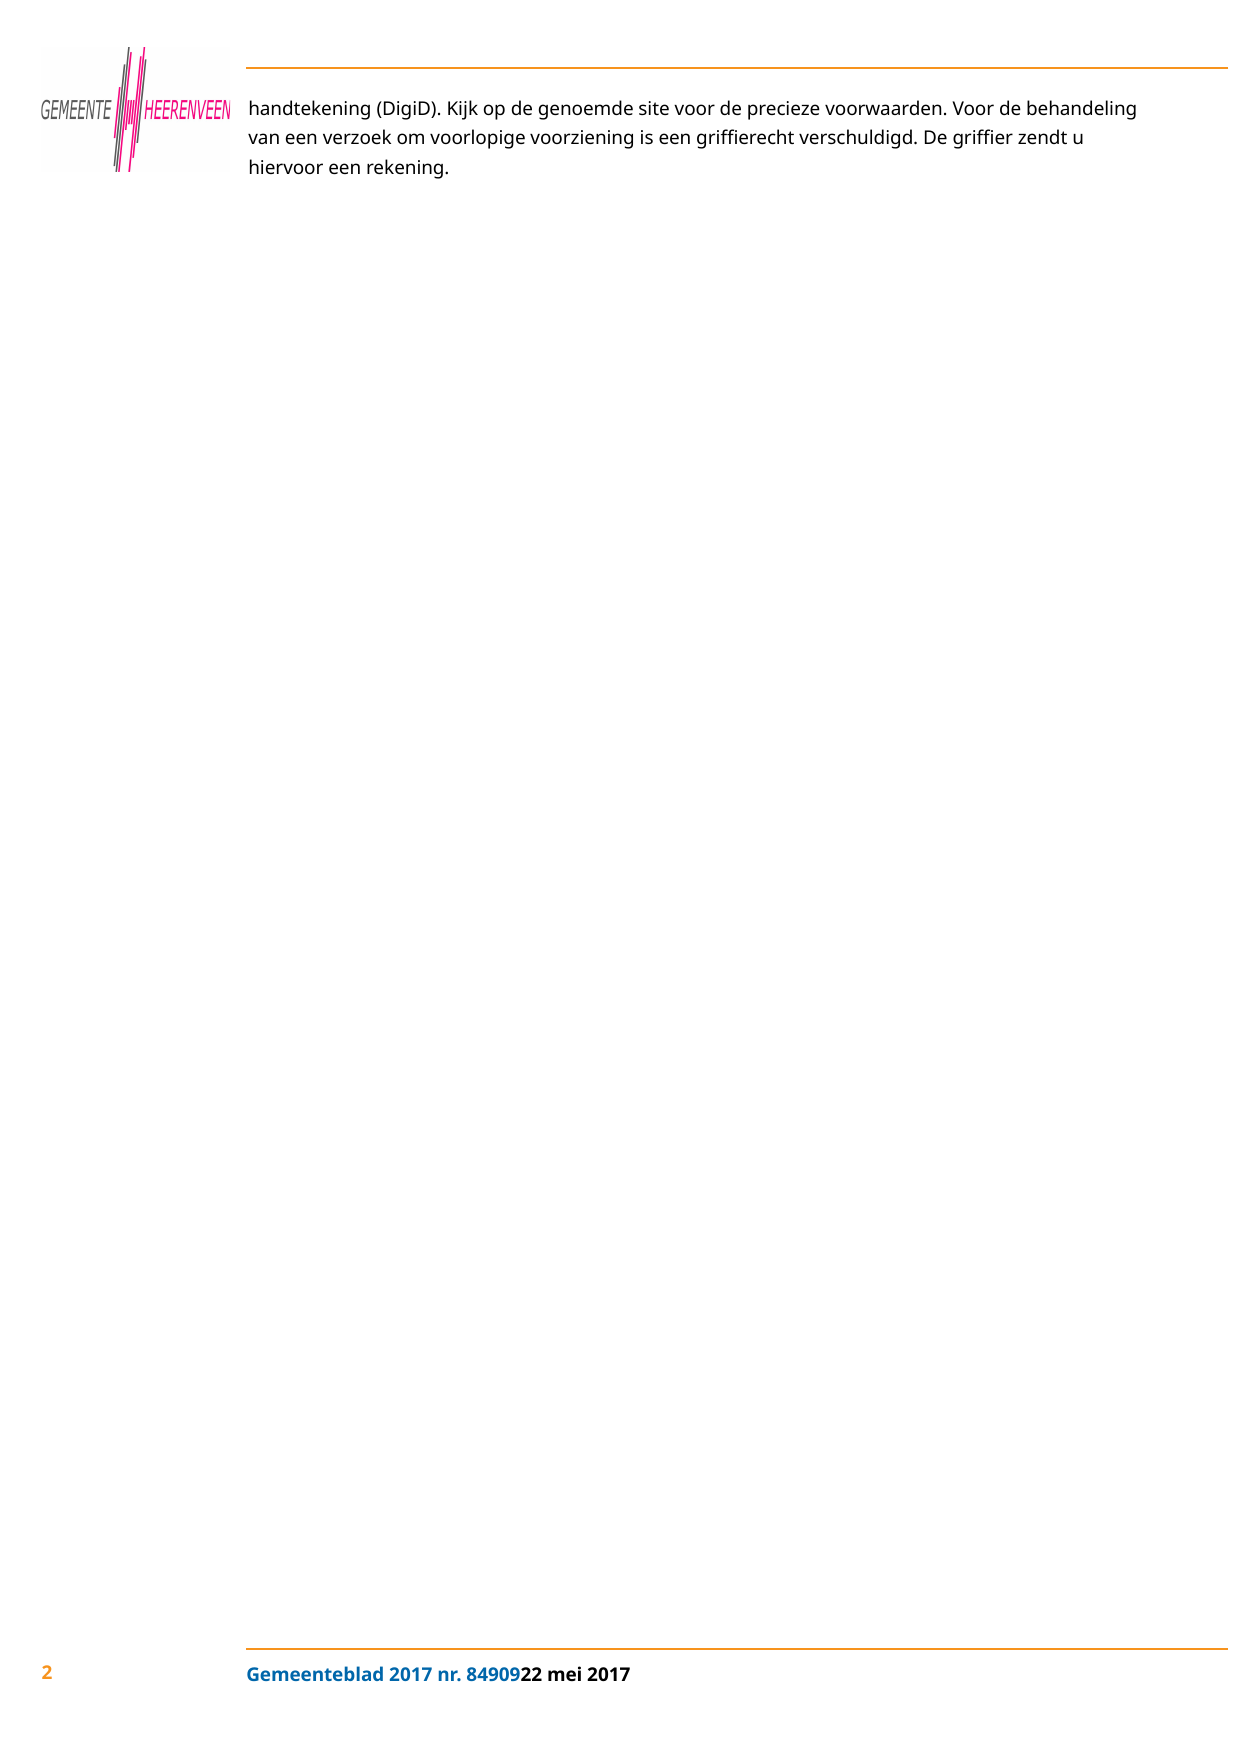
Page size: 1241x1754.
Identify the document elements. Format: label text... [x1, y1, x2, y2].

text handtekening (DigiD). Kijk op de genoemde site voor de precieze voorwaarden. Voor de behandeling van een verzoek om voorlopige voorziening is een griffierecht verschuldigd. De griffier zendt u hiervoor een rekening. [248, 95, 1152, 180]
picture [41, 47, 231, 172]
